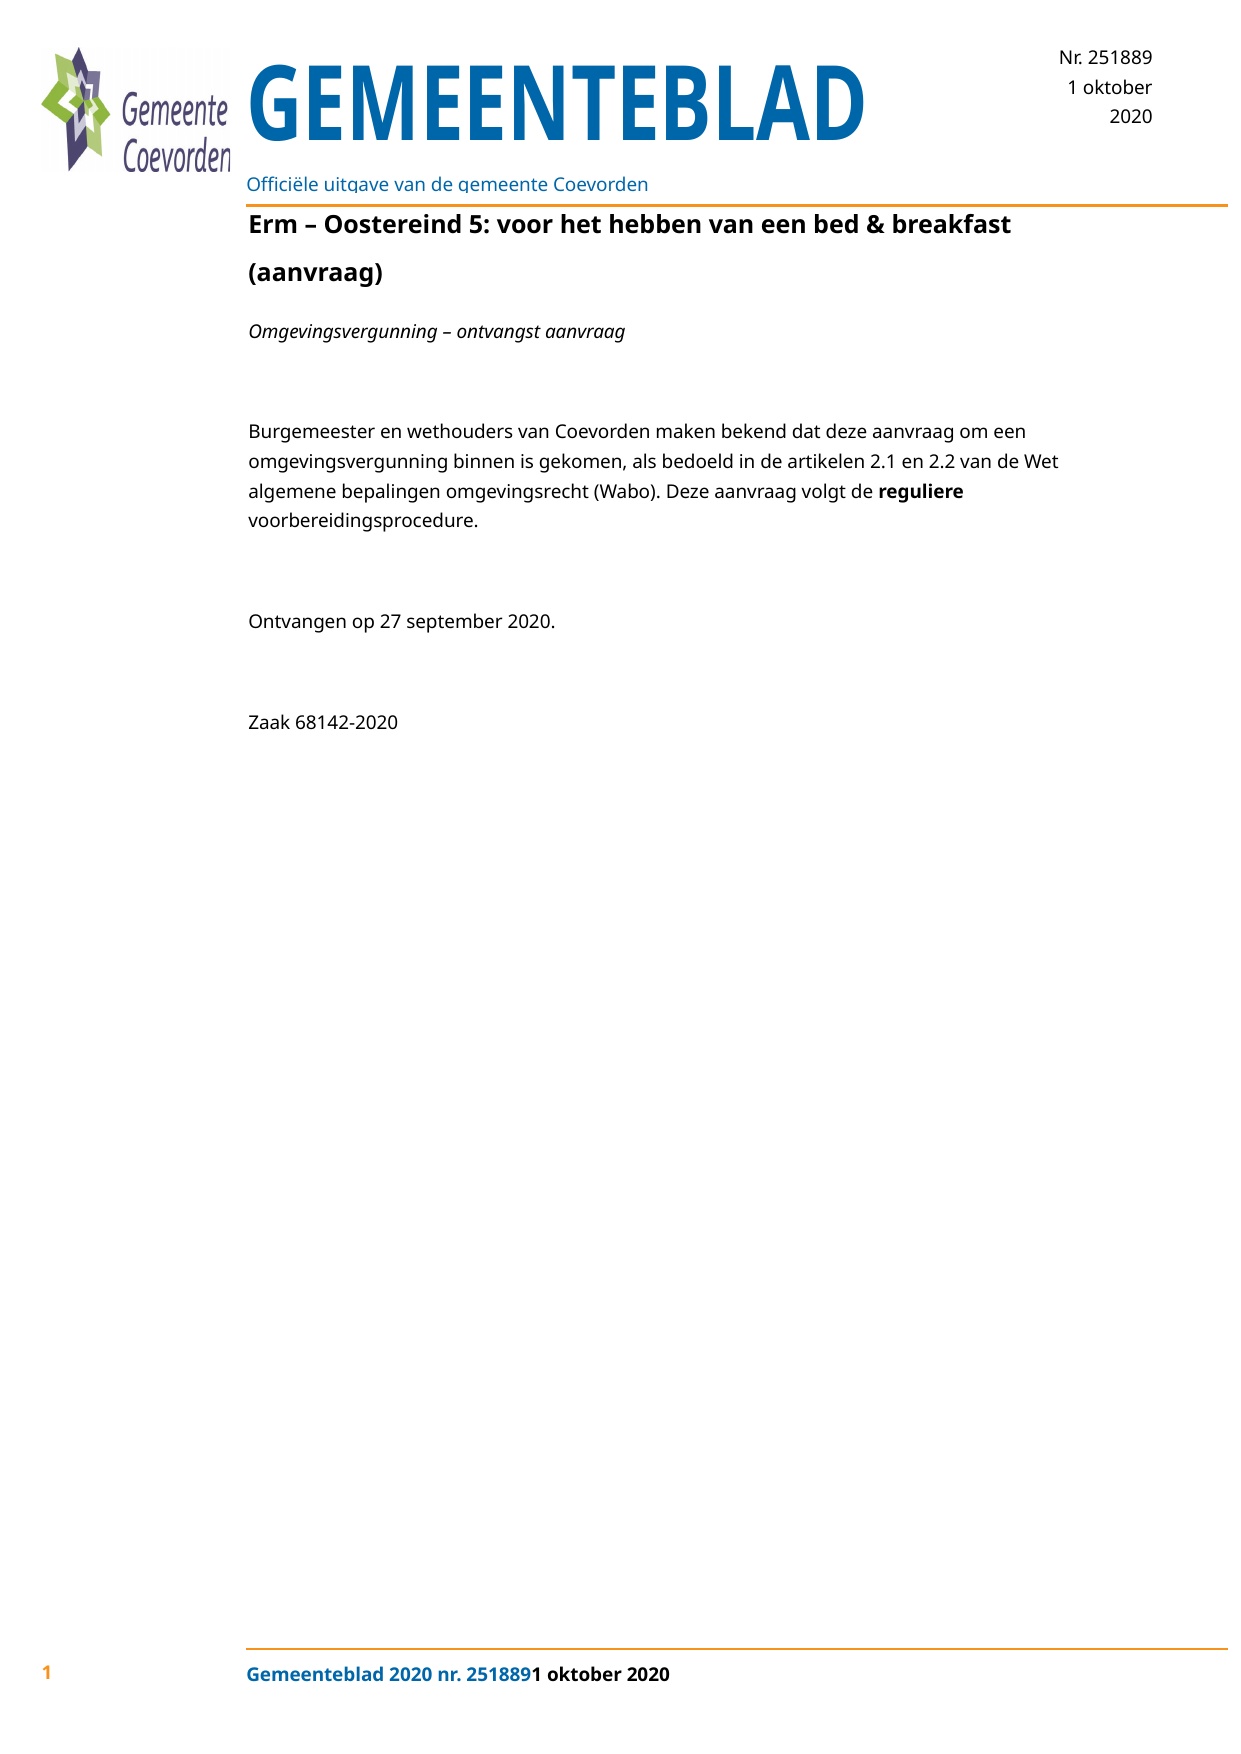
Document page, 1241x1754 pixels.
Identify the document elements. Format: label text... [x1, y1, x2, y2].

text Burgemeester en wethouders van Coevorden maken bekend dat deze aanvraag om een omgevingsvergunning binnen is gekomen, als bedoeld in de artikelen 2.1 en 2.2 van de Wet algemene bepalingen omgevingsrecht (Wabo). Deze aanvraag volgt de reguliere voorbereidingsprocedure. [248, 419, 1152, 533]
text Zaak 68142-2020 [248, 709, 1152, 735]
text Ontvangen op 27 september 2020. [248, 608, 1152, 634]
text Erm – Oostereind 5: voor het hebben van een bed & breakfast (aanvraag) [248, 207, 1152, 288]
picture [41, 47, 231, 172]
text Omgevingsvergunning – ontvangst aanvraag [248, 318, 1152, 344]
